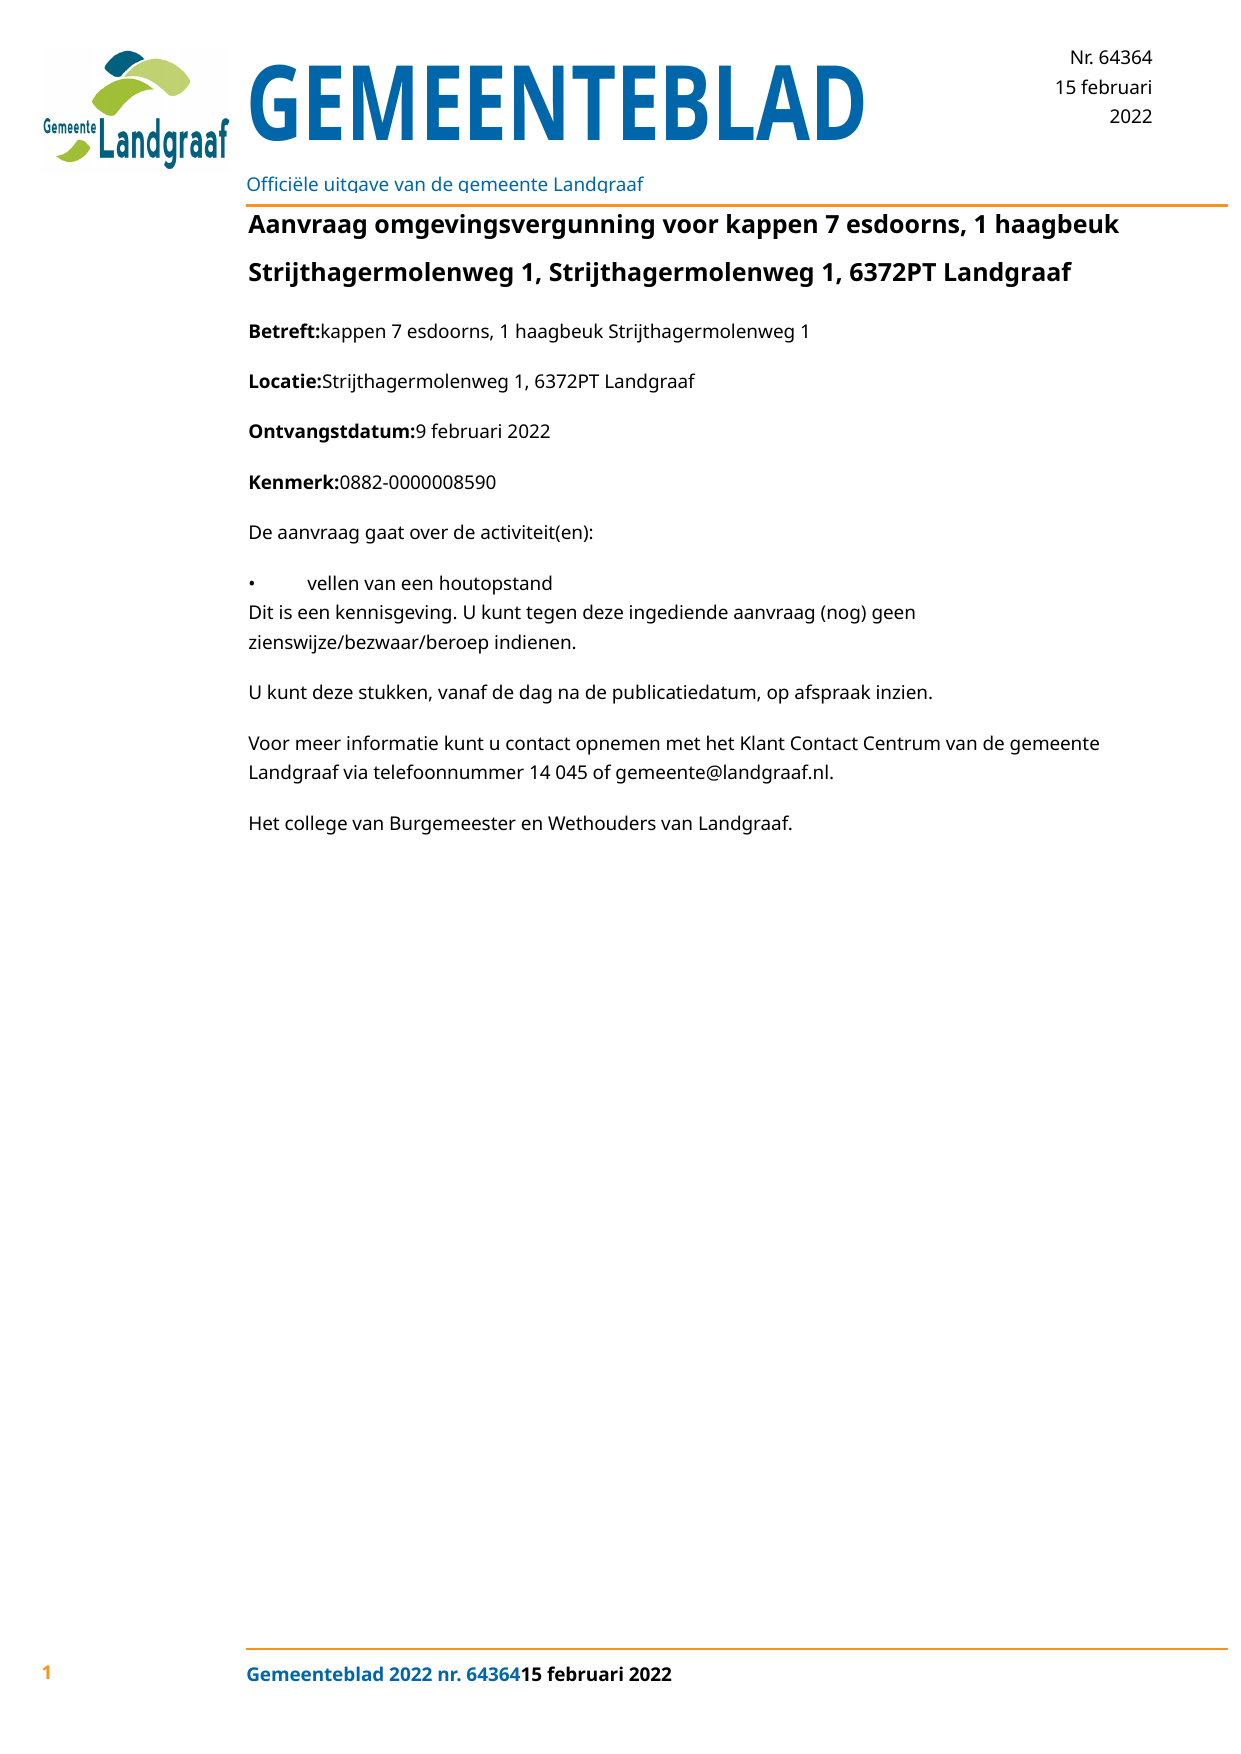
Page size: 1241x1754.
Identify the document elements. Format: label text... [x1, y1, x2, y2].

text Voor meer informatie kunt u contact opnemen met het Klant Contact Centrum van de gemeente Landgraaf via telefoonnummer 14 045 of gemeente@landgraaf.nl. [248, 730, 1152, 785]
picture [41, 47, 231, 172]
text Ontvangstdatum:9 februari 2022 [248, 419, 1152, 444]
list vellen van een houtopstand [248, 570, 1152, 596]
text De aanvraag gaat over de activiteit(en): [248, 519, 1152, 545]
text Locatie:Strijthagermolenweg 1, 6372PT Landgraaf [248, 368, 1152, 394]
text Aanvraag omgevingsvergunning voor kappen 7 esdoorns, 1 haagbeuk Strijthagermolenweg 1, Strijthagermolenweg 1, 6372PT Landgraaf [248, 207, 1152, 288]
text Betreft:kappen 7 esdoorns, 1 haagbeuk Strijthagermolenweg 1 [248, 318, 1152, 344]
text Dit is een kennisgeving. U kunt tegen deze ingediende aanvraag (nog) geen zienswijze/bezwaar/beroep indienen. [248, 599, 1152, 655]
text Het college van Burgemeester en Wethouders van Landgraaf. [248, 810, 1152, 836]
text Kenmerk:0882-0000008590 [248, 469, 1152, 495]
text U kunt deze stukken, vanaf de dag na de publicatiedatum, op afspraak inzien. [248, 679, 1152, 705]
